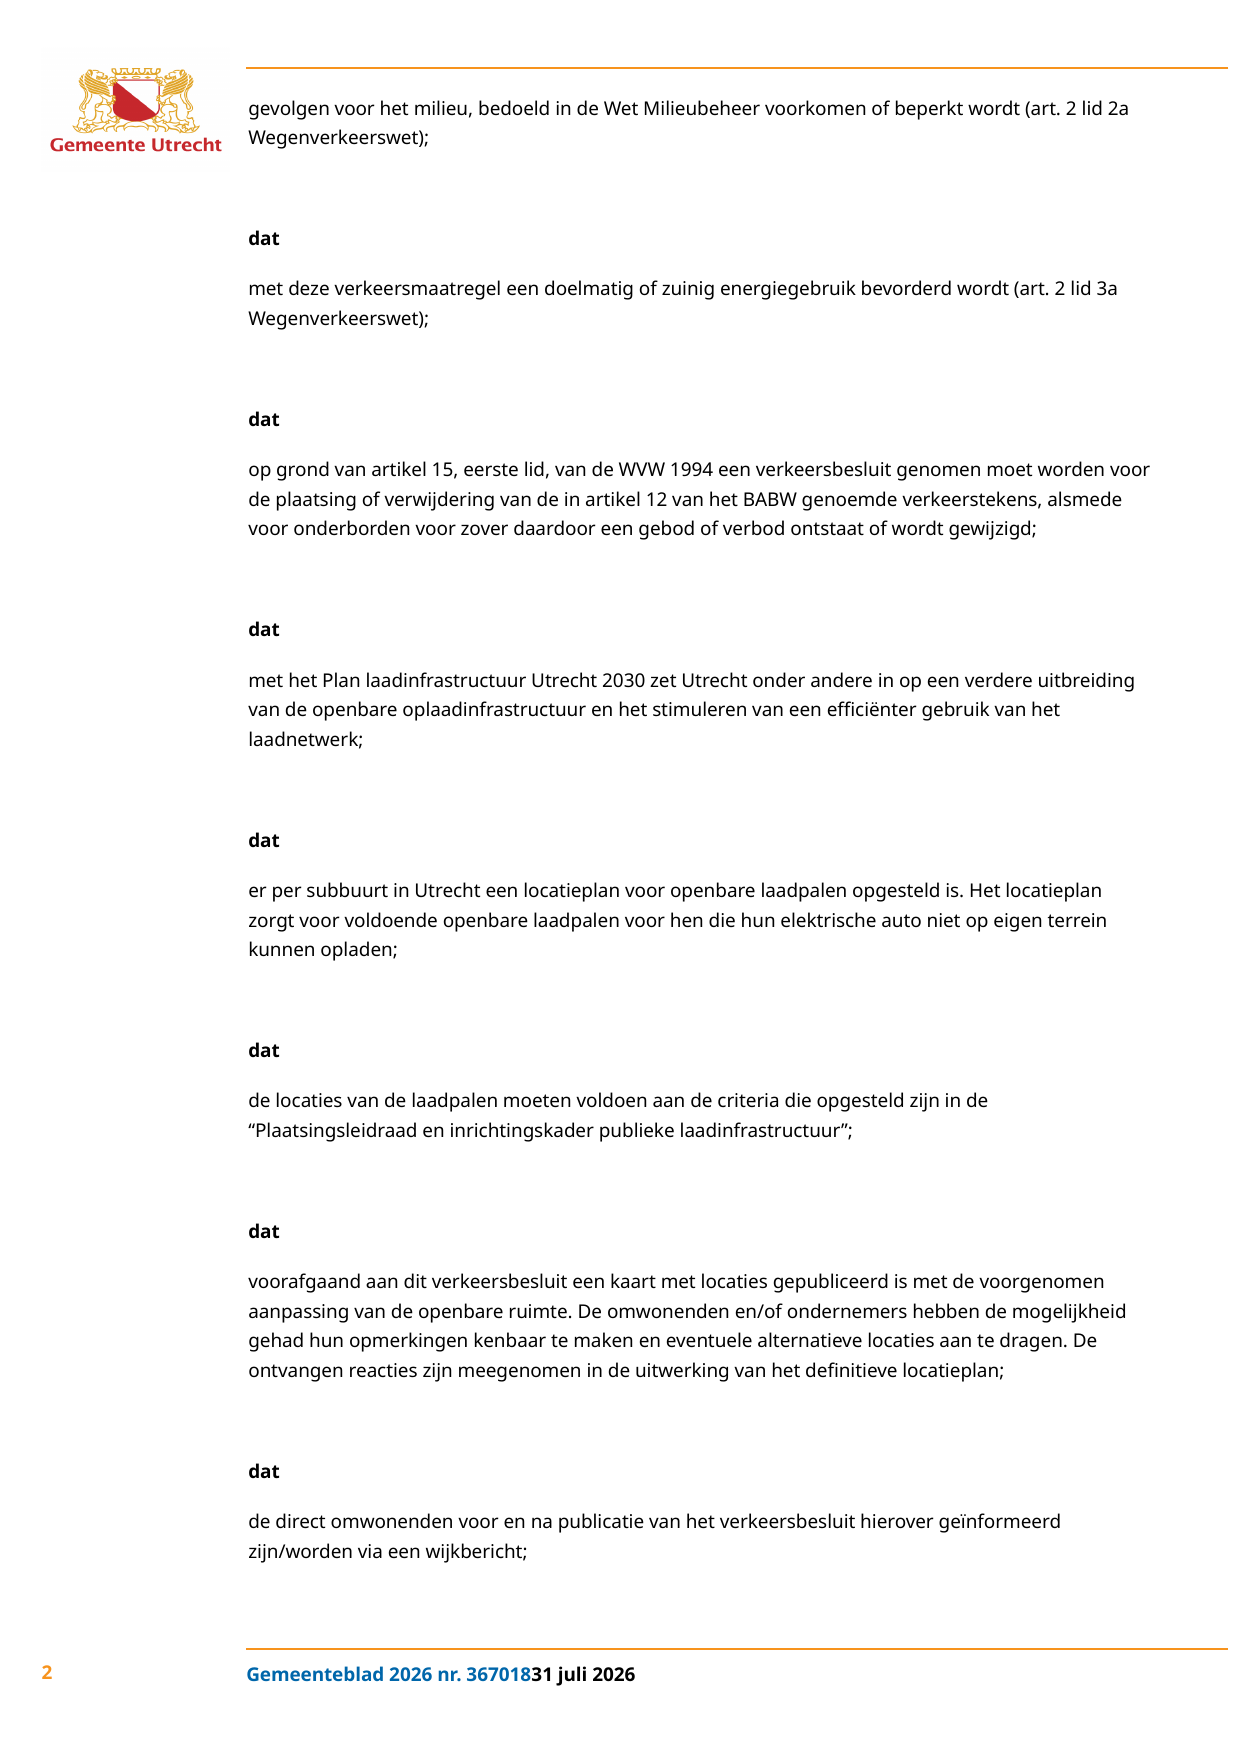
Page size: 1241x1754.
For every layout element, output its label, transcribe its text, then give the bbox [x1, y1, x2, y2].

text de direct omwonenden voor en na publicatie van het verkeersbesluit hierover geïnformeerd zijn/worden via een wijkbericht; [248, 1508, 1152, 1564]
text voorafgaand aan dit verkeersbesluit een kaart met locaties gepubliceerd is met de voorgenomen aanpassing van de openbare ruimte. De omwonenden en/of ondernemers hebben de mogelijkheid gehad hun opmerkingen kenbaar te maken en eventuele alternatieve locaties aan te dragen. De ontvangen reacties zijn meegenomen in de uitwerking van het definitieve locatieplan; [248, 1268, 1152, 1383]
text er per subbuurt in Utrecht een locatieplan voor openbare laadpalen opgesteld is. Het locatieplan zorgt voor voldoende openbare laadpalen voor hen die hun elektrische auto niet op eigen terrein kunnen opladen; [248, 877, 1152, 962]
text dat [248, 225, 1152, 251]
text dat [248, 616, 1152, 642]
picture [41, 47, 231, 172]
text dat [248, 406, 1152, 432]
text dat [248, 827, 1152, 853]
text met het Plan laadinfrastructuur Utrecht 2030 zet Utrecht onder andere in op een verdere uitbreiding van de openbare oplaadinfrastructuur en het stimuleren van een efficiënter gebruik van het laadnetwerk; [248, 667, 1152, 752]
text dat [248, 1037, 1152, 1063]
text gevolgen voor het milieu, bedoeld in de Wet Milieubeheer voorkomen of beperkt wordt (art. 2 lid 2a Wegenverkeerswet); [248, 95, 1152, 150]
text dat [248, 1218, 1152, 1244]
text dat [248, 1458, 1152, 1484]
text met deze verkeersmaatregel een doelmatig of zuinig energiegebruik bevorderd wordt (art. 2 lid 3a Wegenverkeerswet); [248, 276, 1152, 331]
text de locaties van de laadpalen moeten voldoen aan de criteria die opgesteld zijn in de “Plaatsingsleidraad en inrichtingskader publieke laadinfrastructuur”; [248, 1088, 1152, 1143]
text op grond van artikel 15, eerste lid, van de WVW 1994 een verkeersbesluit genomen moet worden voor de plaatsing of verwijdering van de in artikel 12 van het BABW genoemde verkeerstekens, alsmede voor onderborden voor zover daardoor een gebod of verbod ontstaat of wordt gewijzigd; [248, 456, 1152, 541]
